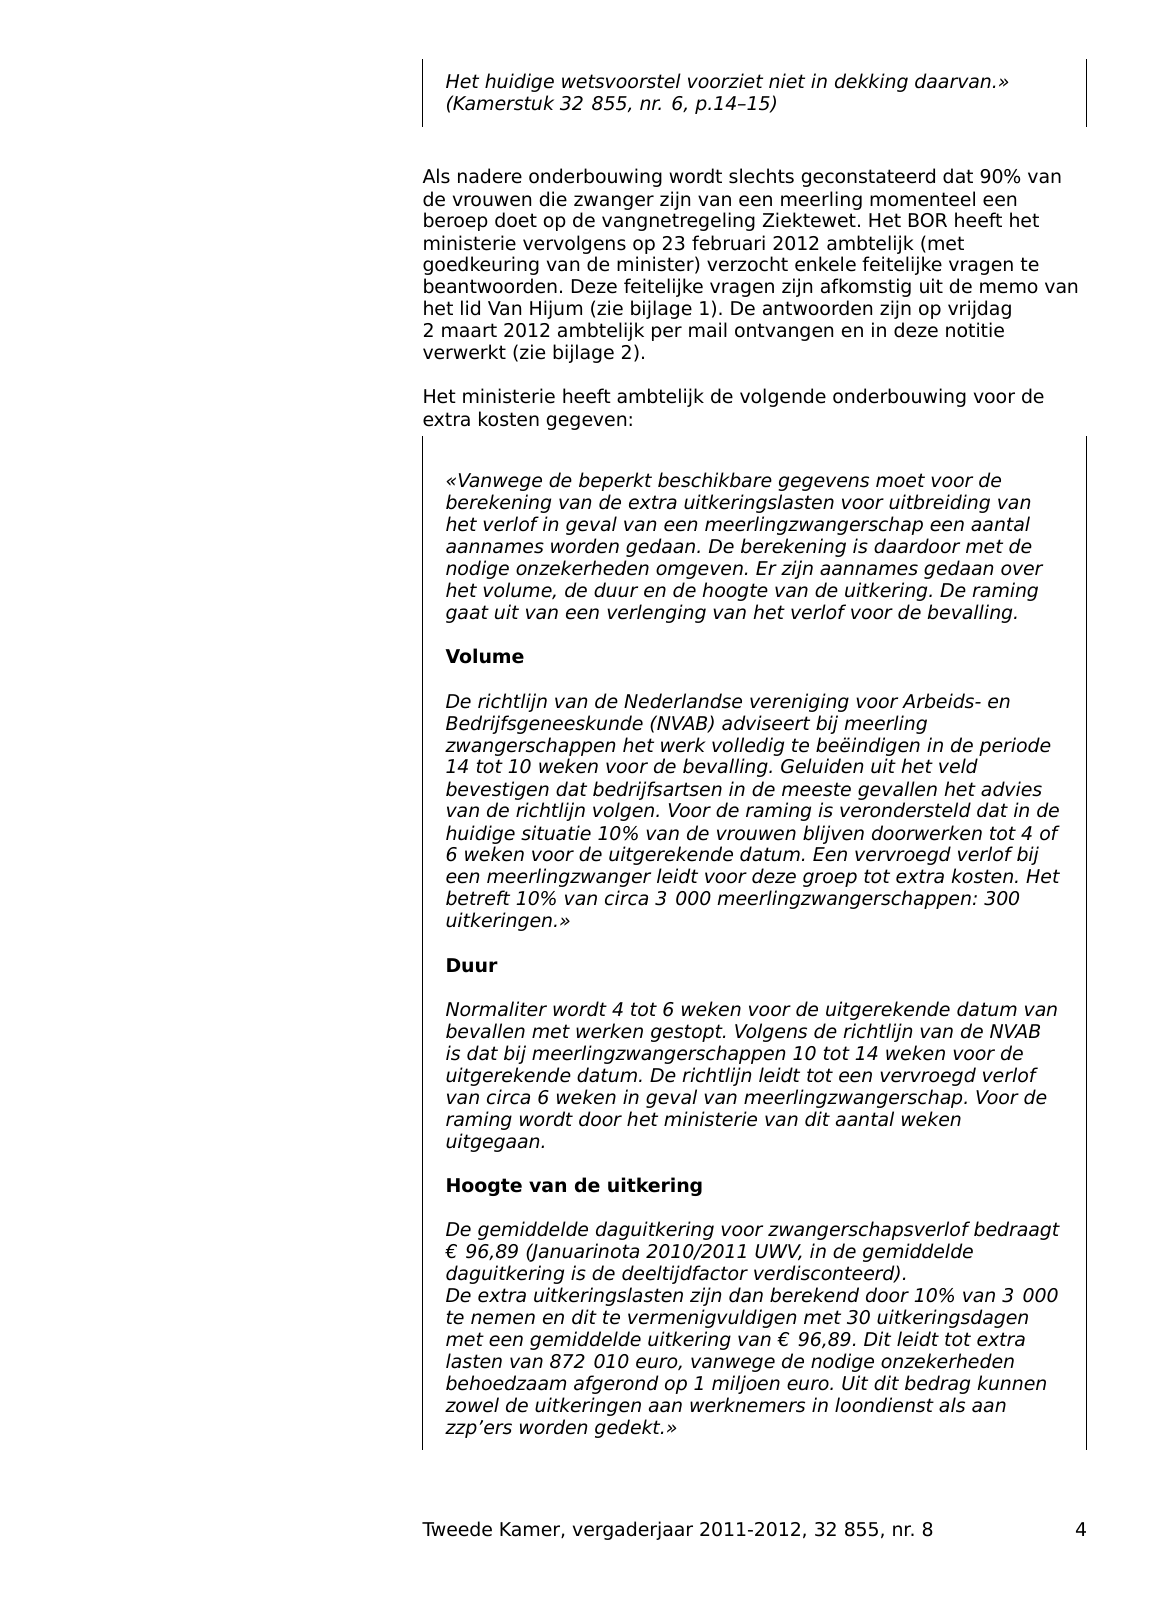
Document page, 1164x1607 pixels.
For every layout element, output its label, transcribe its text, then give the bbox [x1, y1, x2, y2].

text Het ministerie heeft ambtelijk de volgende onderbouwing voor de extra kosten gegeven: [422, 386, 1087, 430]
table_header Het huidige wetsvoorstel voorziet niet in dekking daarvan.» (Kamerstuk 32 855, nr. 6, p.14–15) [423, 59, 1086, 127]
table_header «Vanwege de beperkt beschikbare gegevens moet voor de berekening van de extra uitkeringslasten voor uitbreiding van het verlof in geval van een meerlingzwangerschap een aantal aannames worden gedaan. De berekening is daardoor met de nodige onzekerheden omgeven. Er zijn aannames gedaan over het volume, de duur en de hoogte van de uitkering. De raming gaat uit van een verlenging van het verlof voor de bevalling. Volume De richtlijn van de Nederlandse vereniging voor Arbeids- en Bedrijfsgeneeskunde (NVAB) adviseert bij meerling zwangerschappen het werk volledig te beëindigen in de periode 14 tot 10 weken voor de bevalling. Geluiden uit het veld bevestigen dat bedrijfsartsen in de meeste gevallen het advies van de richtlijn volgen. Voor de raming is verondersteld dat in de huidige situatie 10% van de vrouwen blijven doorwerken tot 4 of 6 weken voor de uitgerekende datum. Een vervroegd verlof bij een meerlingzwanger leidt voor deze groep tot extra kosten. Het betreft 10% van circa 3 000 meerlingzwangerschappen: 300 uitkeringen.» Duur Normaliter wordt 4 tot 6 weken voor de uitgerekende datum van bevallen met werken gestopt. Volgens de richtlijn van de NVAB is dat bij meerlingzwangerschappen 10 tot 14 weken voor de uitgerekende datum. De richtlijn leidt tot een vervroegd verlof van circa 6 weken in geval van meerlingzwangerschap. Voor de raming wordt door het ministerie van dit aantal weken uitgegaan. Hoogte van de uitkering De gemiddelde daguitkering voor zwangerschapsverlof bedraagt € 96,89 (Januarinota 2010/2011 UWV, in de gemiddelde daguitkering is de deeltijdfactor verdisconteerd). De extra uitkeringslasten zijn dan berekend door 10% van 3 000 te nemen en dit te vermenigvuldigen met 30 uitkeringsdagen met een gemiddelde uitkering van € 96,89. Dit leidt tot extra lasten van 872 010 euro, vanwege de nodige onzekerheden behoedzaam afgerond op 1 miljoen euro. Uit dit bedrag kunnen zowel de uitkeringen aan werknemers in loondienst als aan zzp’ers worden gedekt.» [423, 436, 1086, 1450]
text Als nadere onderbouwing wordt slechts geconstateerd dat 90% van de vrouwen die zwanger zijn van een meerling momenteel een beroep doet op de vangnetregeling Ziektewet. Het BOR heeft het ministerie vervolgens op 23 februari 2012 ambtelijk (met goedkeuring van de minister) verzocht enkele feitelijke vragen te beantwoorden. Deze feitelijke vragen zijn afkomstig uit de memo van het lid Van Hijum (zie bijlage 1). De antwoorden zijn op vrijdag 2 maart 2012 ambtelijk per mail ontvangen en in deze notitie verwerkt (zie bijlage 2). [422, 166, 1087, 364]
